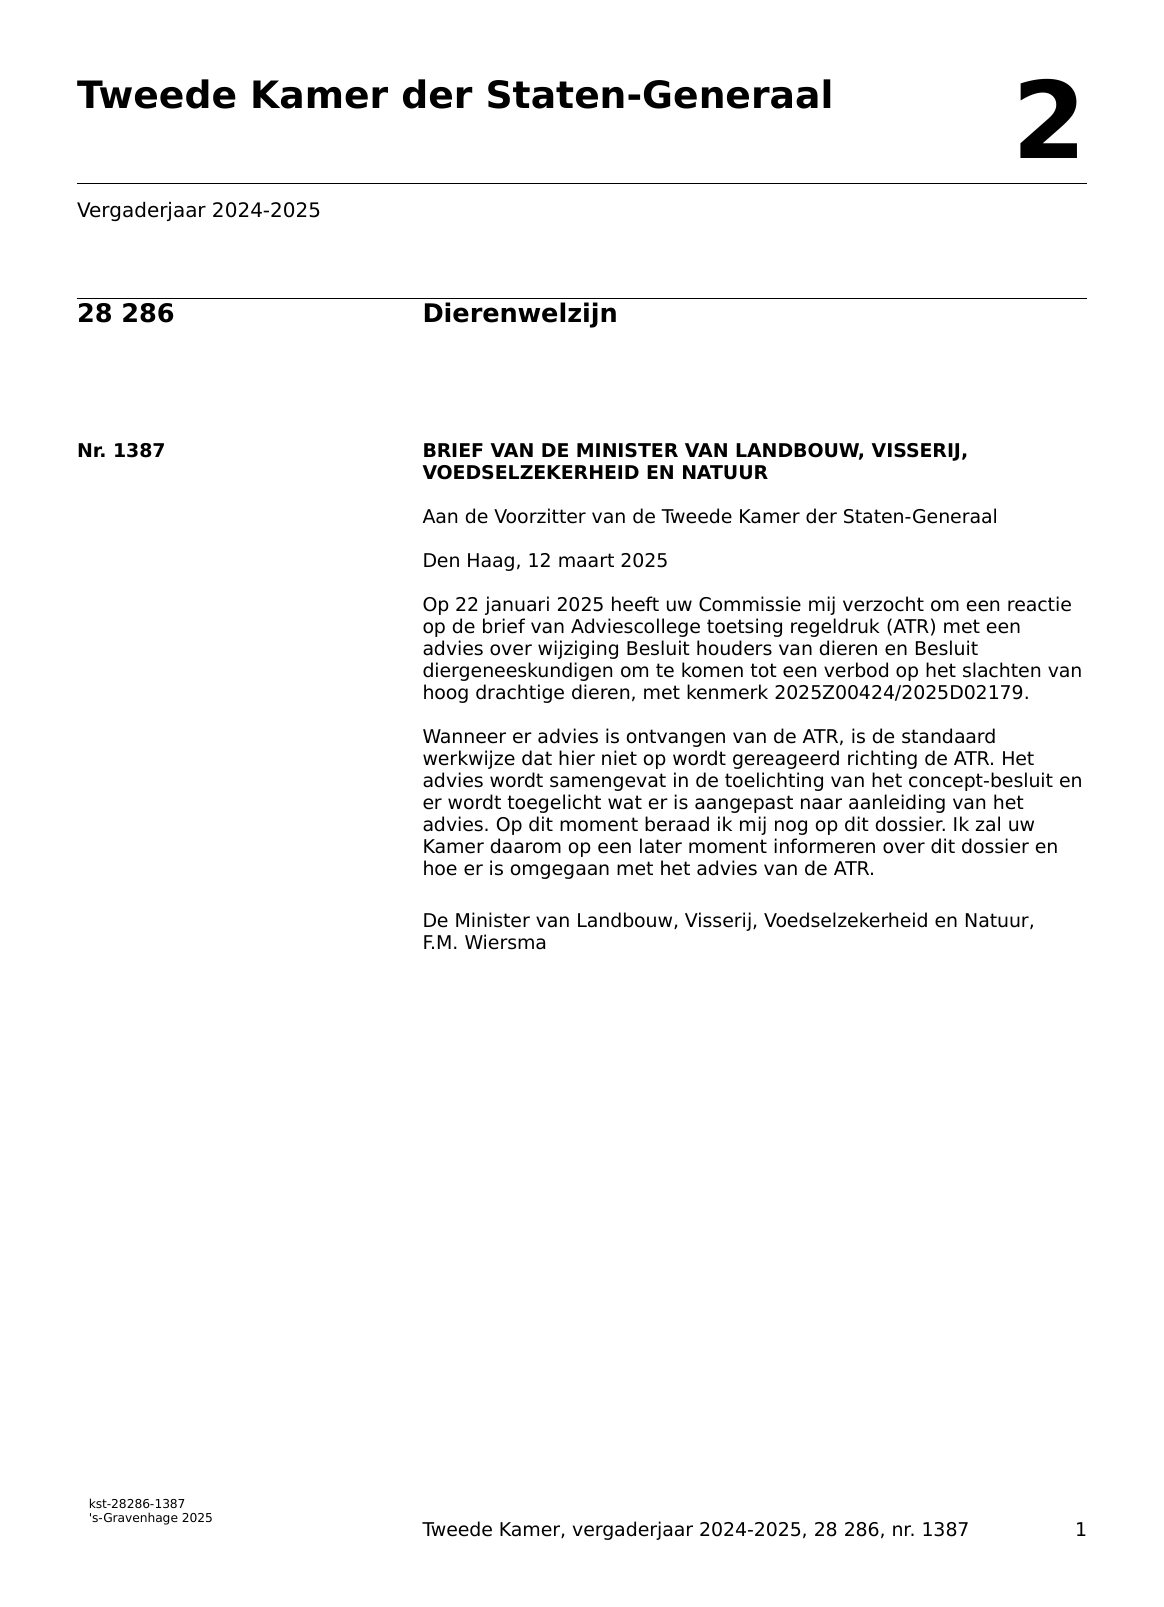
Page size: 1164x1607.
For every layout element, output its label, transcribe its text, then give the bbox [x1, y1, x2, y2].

table_cell Vergaderjaar 2024-2025 [77, 184, 1087, 298]
text Op 22 januari 2025 heeft uw Commissie mij verzocht om een reactie op de brief van Adviescollege toetsing regeldruk (ATR) met een advies over wijziging Besluit houders van dieren en Besluit diergeneeskundigen om te komen tot een verbod op het slachten van hoog drachtige dieren, met kenmerk 2025Z00424/2025D02179. [422, 594, 1087, 704]
table_header Tweede Kamer der Staten-Generaal [77, 59, 886, 183]
text Wanneer er advies is ontvangen van de ATR, is de standaard werkwijze dat hier niet op wordt gereageerd richting de ATR. Het advies wordt samengevat in de toelichting van het concept-besluit en er wordt toegelicht wat er is aangepast naar aanleiding van het advies. Op dit moment beraad ik mij nog op dit dossier. Ik zal uw Kamer daarom op een later moment informeren over dit dossier en hoe er is omgegaan met het advies van de ATR. [422, 726, 1087, 880]
text Aan de Voorzitter van de Tweede Kamer der Staten-Generaal [422, 506, 1087, 528]
text kst-28286-1387 [88, 1497, 323, 1511]
table_header 2 [886, 59, 1087, 183]
text De Minister van Landbouw, Visserij, Voedselzekerheid en Natuur, F.M. Wiersma [422, 910, 1087, 954]
subtitle Nr. 1387 BRIEF VAN DE MINISTER VAN LANDBOUW, VISSERIJ, VOEDSELZEKERHEID EN NATUUR [77, 440, 1087, 484]
text Den Haag, 12 maart 2025 [422, 550, 1087, 572]
text 's-Gravenhage 2025 [88, 1511, 323, 1525]
subtitle 28 286 Dierenwelzijn [77, 299, 1087, 329]
